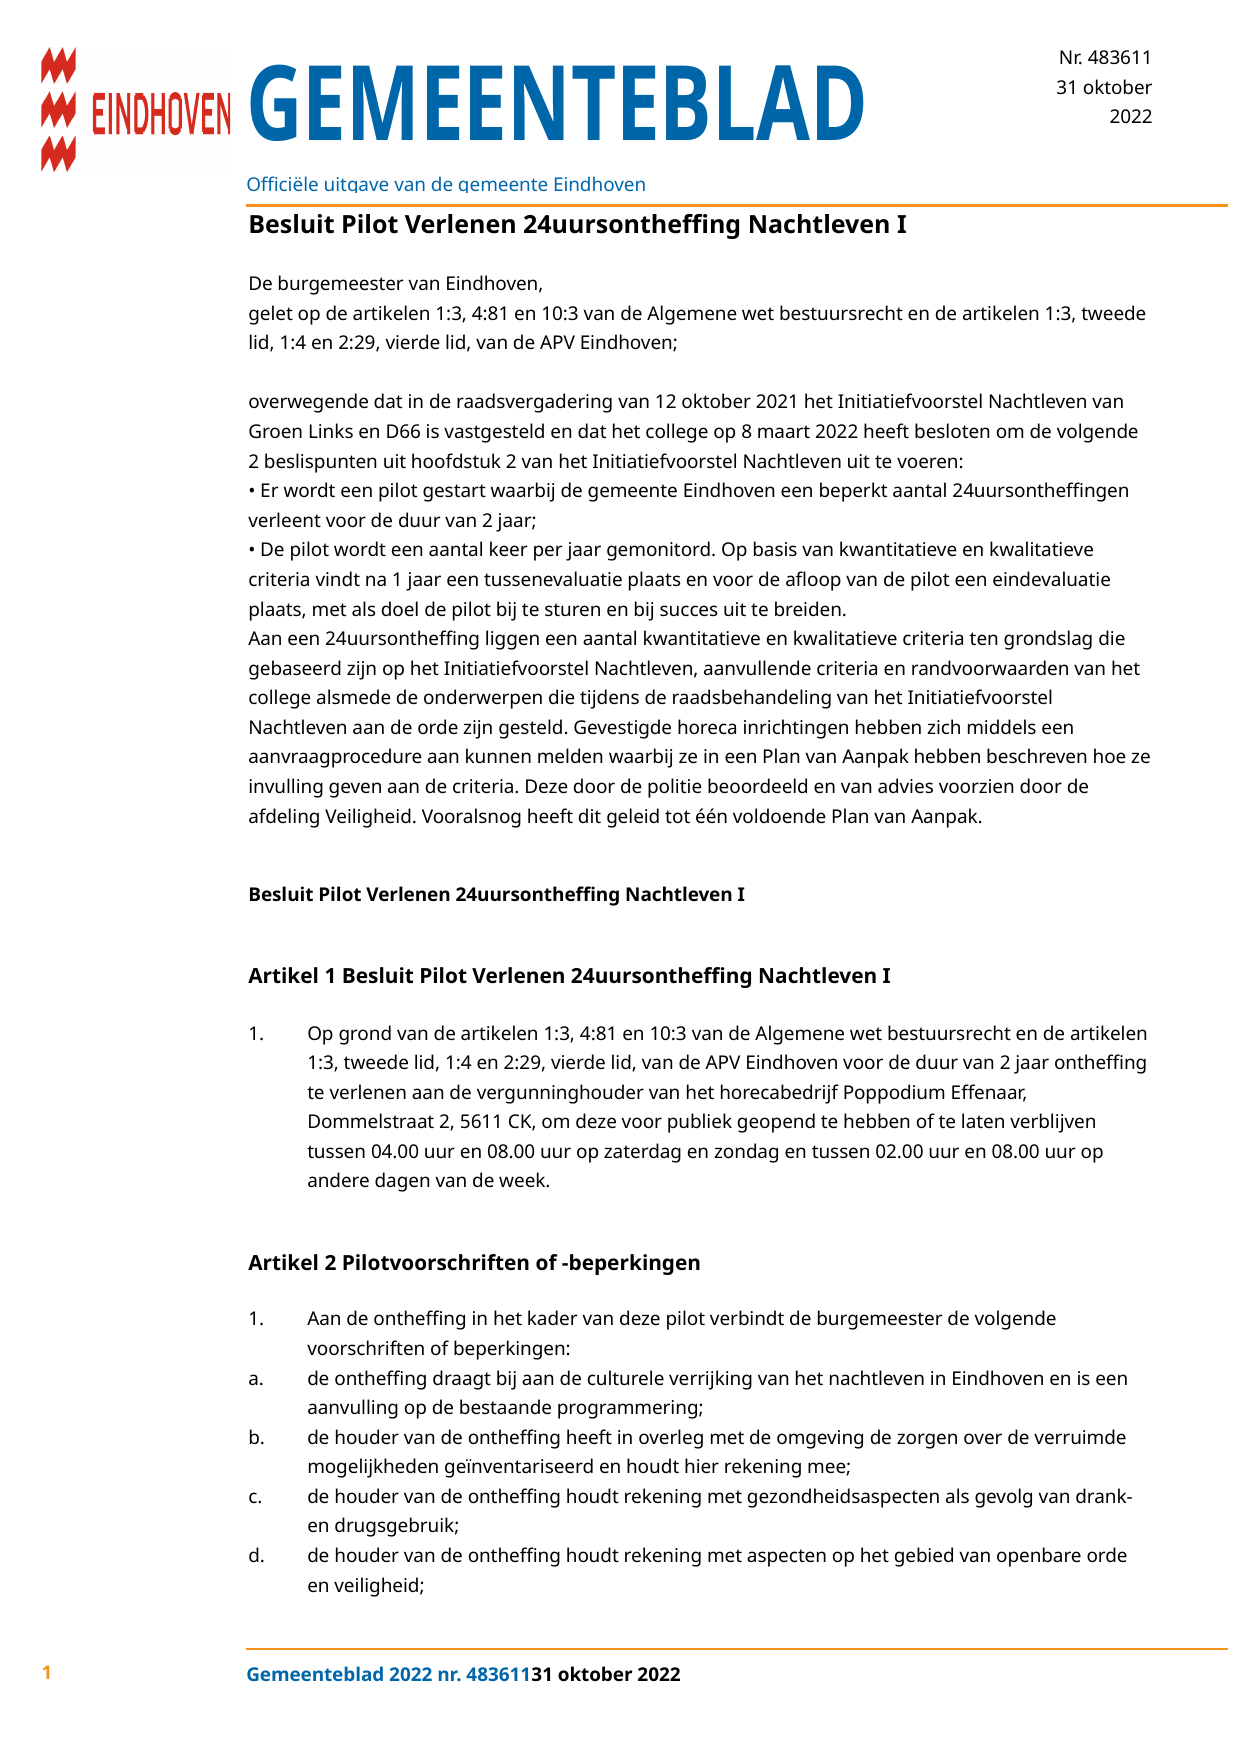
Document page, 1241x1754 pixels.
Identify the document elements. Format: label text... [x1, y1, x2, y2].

text Besluit Pilot Verlenen 24uursontheffing Nachtleven I [248, 882, 1152, 907]
text • Er wordt een pilot gestart waarbij de gemeente Eindhoven een beperkt aantal 24uursontheffingen verleent voor de duur van 2 jaar; [248, 477, 1152, 533]
text gelet op de artikelen 1:3, 4:81 en 10:3 van de Algemene wet bestuursrecht en de artikelen 1:3, tweede lid, 1:4 en 2:29, vierde lid, van de APV Eindhoven; [248, 300, 1152, 355]
text overwegende dat in de raadsvergadering van 12 oktober 2021 het Initiatiefvoorstel Nachtleven van Groen Links en D66 is vastgesteld en dat het college op 8 maart 2022 heeft besloten om de volgende 2 beslispunten uit hoofdstuk 2 van het Initiatiefvoorstel Nachtleven uit te voeren: [248, 389, 1152, 473]
picture [41, 47, 231, 172]
list de houder van de ontheffing houdt rekening met gezondheidsaspecten als gevolg van drank- en drugsgebruik; [248, 1483, 1152, 1538]
text De burgemeester van Eindhoven, [248, 270, 1152, 296]
list Aan de ontheffing in het kader van deze pilot verbindt de burgemeester de volgende voorschriften of beperkingen: [248, 1306, 1152, 1361]
text • De pilot wordt een aantal keer per jaar gemonitord. Op basis van kwantitatieve en kwalitatieve criteria vindt na 1 jaar een tussenevaluatie plaats en voor de afloop van de pilot een eindevaluatie plaats, met als doel de pilot bij te sturen en bij succes uit te breiden. [248, 537, 1152, 621]
list de ontheffing draagt bij aan de culturele verrijking van het nachtleven in Eindhoven en is een aanvulling op de bestaande programmering; [248, 1365, 1152, 1420]
text Artikel 2 Pilotvoorschriften of -beperkingen [248, 1248, 1152, 1276]
list de houder van de ontheffing heeft in overleg met de omgeving de zorgen over de verruimde mogelijkheden geïnventariseerd en houdt hier rekening mee; [248, 1424, 1152, 1479]
list Op grond van de artikelen 1:3, 4:81 en 10:3 van de Algemene wet bestuursrecht en de artikelen 1:3, tweede lid, 1:4 en 2:29, vierde lid, van de APV Eindhoven voor de duur van 2 jaar ontheffing te verlenen aan de vergunninghouder van het horecabedrijf Poppodium Effenaar, Dommelstraat 2, 5611 CK, om deze voor publiek geopend te hebben of te laten verblijven tussen 04.00 uur en 08.00 uur op zaterdag en zondag en tussen 02.00 uur en 08.00 uur op andere dagen van de week. [248, 1020, 1152, 1193]
text Artikel 1 Besluit Pilot Verlenen 24uursontheffing Nachtleven I [248, 962, 1152, 990]
list de houder van de ontheffing houdt rekening met aspecten op het gebied van openbare orde en veiligheid; [248, 1542, 1152, 1598]
text Besluit Pilot Verlenen 24uursontheffing Nachtleven I [248, 207, 1152, 241]
text Aan een 24uursontheffing liggen een aantal kwantitatieve en kwalitatieve criteria ten grondslag die gebaseerd zijn op het Initiatiefvoorstel Nachtleven, aanvullende criteria en randvoorwaarden van het college alsmede de onderwerpen die tijdens de raadsbehandeling van het Initiatiefvoorstel Nachtleven aan de orde zijn gesteld. Gevestigde horeca inrichtingen hebben zich middels een aanvraagprocedure aan kunnen melden waarbij ze in een Plan van Aanpak hebben beschreven hoe ze invulling geven aan de criteria. Deze door de politie beoordeeld en van advies voorzien door de afdeling Veiligheid. Vooralsnog heeft dit geleid tot één voldoende Plan van Aanpak. [248, 625, 1152, 828]
